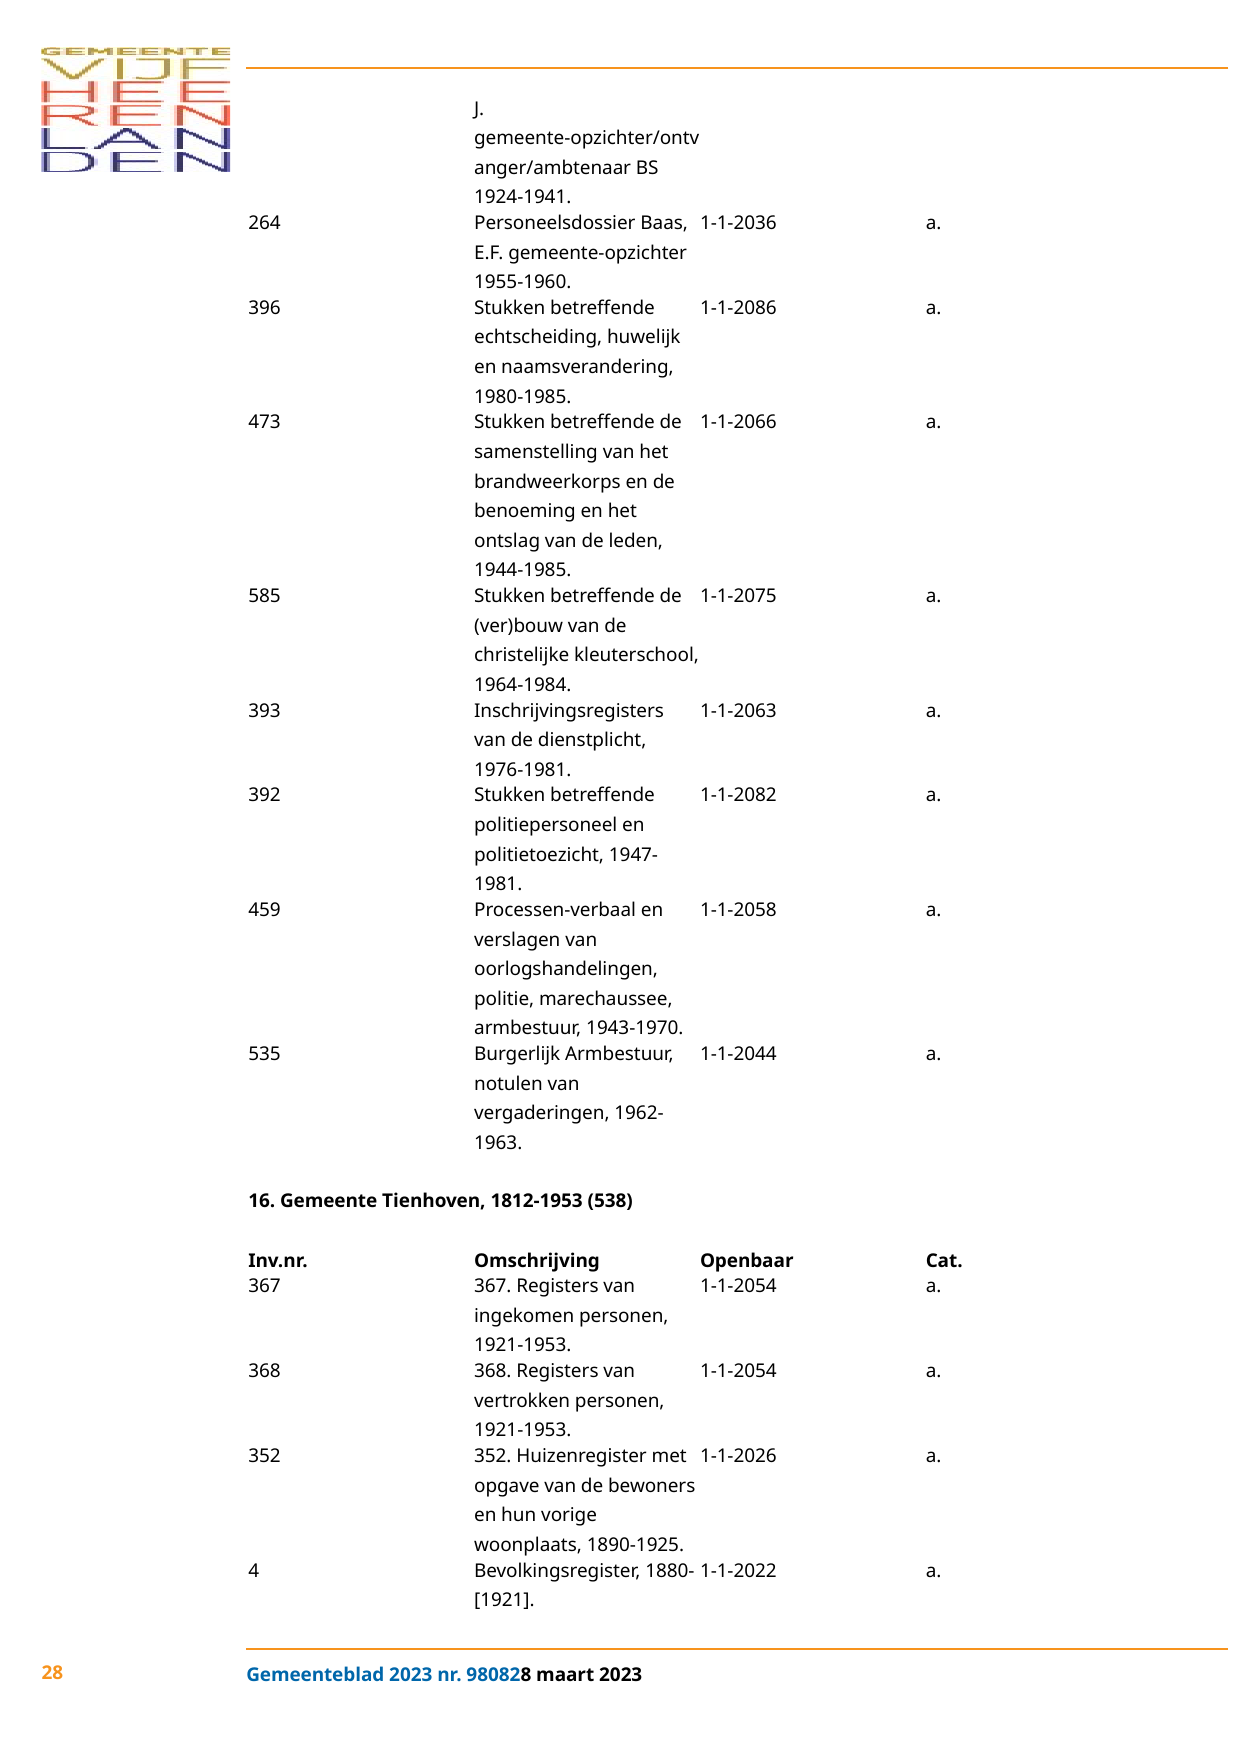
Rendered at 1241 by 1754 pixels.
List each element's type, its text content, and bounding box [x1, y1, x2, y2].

table_cell 393 [248, 697, 474, 782]
table_cell Stukken betreffende echtscheiding, huwelijk en naamsverandering, 1980-1985. [474, 294, 700, 409]
table_cell a. [926, 294, 1152, 409]
picture [41, 47, 231, 172]
table_header Omschrijving [474, 1247, 700, 1272]
table_cell Bevolkingsregister, 1880-[1921]. [474, 1557, 700, 1612]
table_header Openbaar [700, 1247, 926, 1272]
table_cell 535 [248, 1040, 474, 1155]
table_cell 4 [248, 1557, 474, 1612]
table_cell Burgerlijk Armbestuur, notulen van vergaderingen, 1962-1963. [474, 1040, 700, 1155]
table_cell a. [926, 1040, 1152, 1155]
table_cell 1-1-2036 [700, 209, 926, 294]
table_header Inv.nr. [248, 1247, 474, 1272]
table_cell a. [926, 697, 1152, 782]
table_cell [926, 95, 1152, 209]
table_cell Stukken betreffende de (ver)bouw van de christelijke kleuterschool, 1964-1984. [474, 582, 700, 697]
table_cell a. [926, 1442, 1152, 1557]
table_cell a. [926, 1273, 1152, 1357]
table_cell Stukken betreffende de samenstelling van het brandweerkorps en de benoeming en het ontslag van de leden, 1944-1985. [474, 409, 700, 582]
table_cell 368. Registers van vertrokken personen, 1921-1953. [474, 1358, 700, 1442]
table_cell 1-1-2075 [700, 582, 926, 697]
table_cell a. [926, 896, 1152, 1040]
table_cell 1-1-2058 [700, 896, 926, 1040]
table_cell 392 [248, 782, 474, 896]
table_cell 1-1-2054 [700, 1273, 926, 1357]
table_cell a. [926, 209, 1152, 294]
table_cell a. [926, 1358, 1152, 1442]
table_cell 1-1-2086 [700, 294, 926, 409]
table_cell a. [926, 409, 1152, 582]
table_cell 367 [248, 1273, 474, 1357]
table_cell 352. Huizenregister met opgave van de bewoners en hun vorige woonplaats, 1890-1925. [474, 1442, 700, 1557]
table_cell 585 [248, 582, 474, 697]
table_cell Processen-verbaal en verslagen van oorlogshandelingen, politie, marechaussee, armbestuur, 1943-1970. [474, 896, 700, 1040]
table_cell 352 [248, 1442, 474, 1557]
table_cell 1-1-2082 [700, 782, 926, 896]
table_cell a. [926, 582, 1152, 697]
table_cell Stukken betreffende politiepersoneel en politietoezicht, 1947-1981. [474, 782, 700, 896]
table_cell 368 [248, 1358, 474, 1442]
table_cell J. gemeente-opzichter/ontvanger/ambtenaar BS 1924-1941. [474, 95, 700, 209]
table_cell 473 [248, 409, 474, 582]
table_cell 1-1-2066 [700, 409, 926, 582]
table_cell 1-1-2054 [700, 1358, 926, 1442]
table_cell [248, 95, 474, 209]
table_cell a. [926, 1557, 1152, 1612]
table_cell Personeelsdossier Baas, E.F. gemeente-opzichter 1955-1960. [474, 209, 700, 294]
table_cell 459 [248, 896, 474, 1040]
text 16. Gemeente Tienhoven, 1812-1953 (538) [248, 1187, 1152, 1213]
table_cell 1-1-2063 [700, 697, 926, 782]
table_cell [700, 95, 926, 209]
table_header Cat. [926, 1247, 1152, 1272]
table_cell 264 [248, 209, 474, 294]
table_cell a. [926, 782, 1152, 896]
table_cell 396 [248, 294, 474, 409]
table_cell Inschrijvingsregisters van de dienstplicht, 1976-1981. [474, 697, 700, 782]
table_cell 367. Registers van ingekomen personen, 1921-1953. [474, 1273, 700, 1357]
table_cell 1-1-2026 [700, 1442, 926, 1557]
table_cell 1-1-2044 [700, 1040, 926, 1155]
table_cell 1-1-2022 [700, 1557, 926, 1612]
